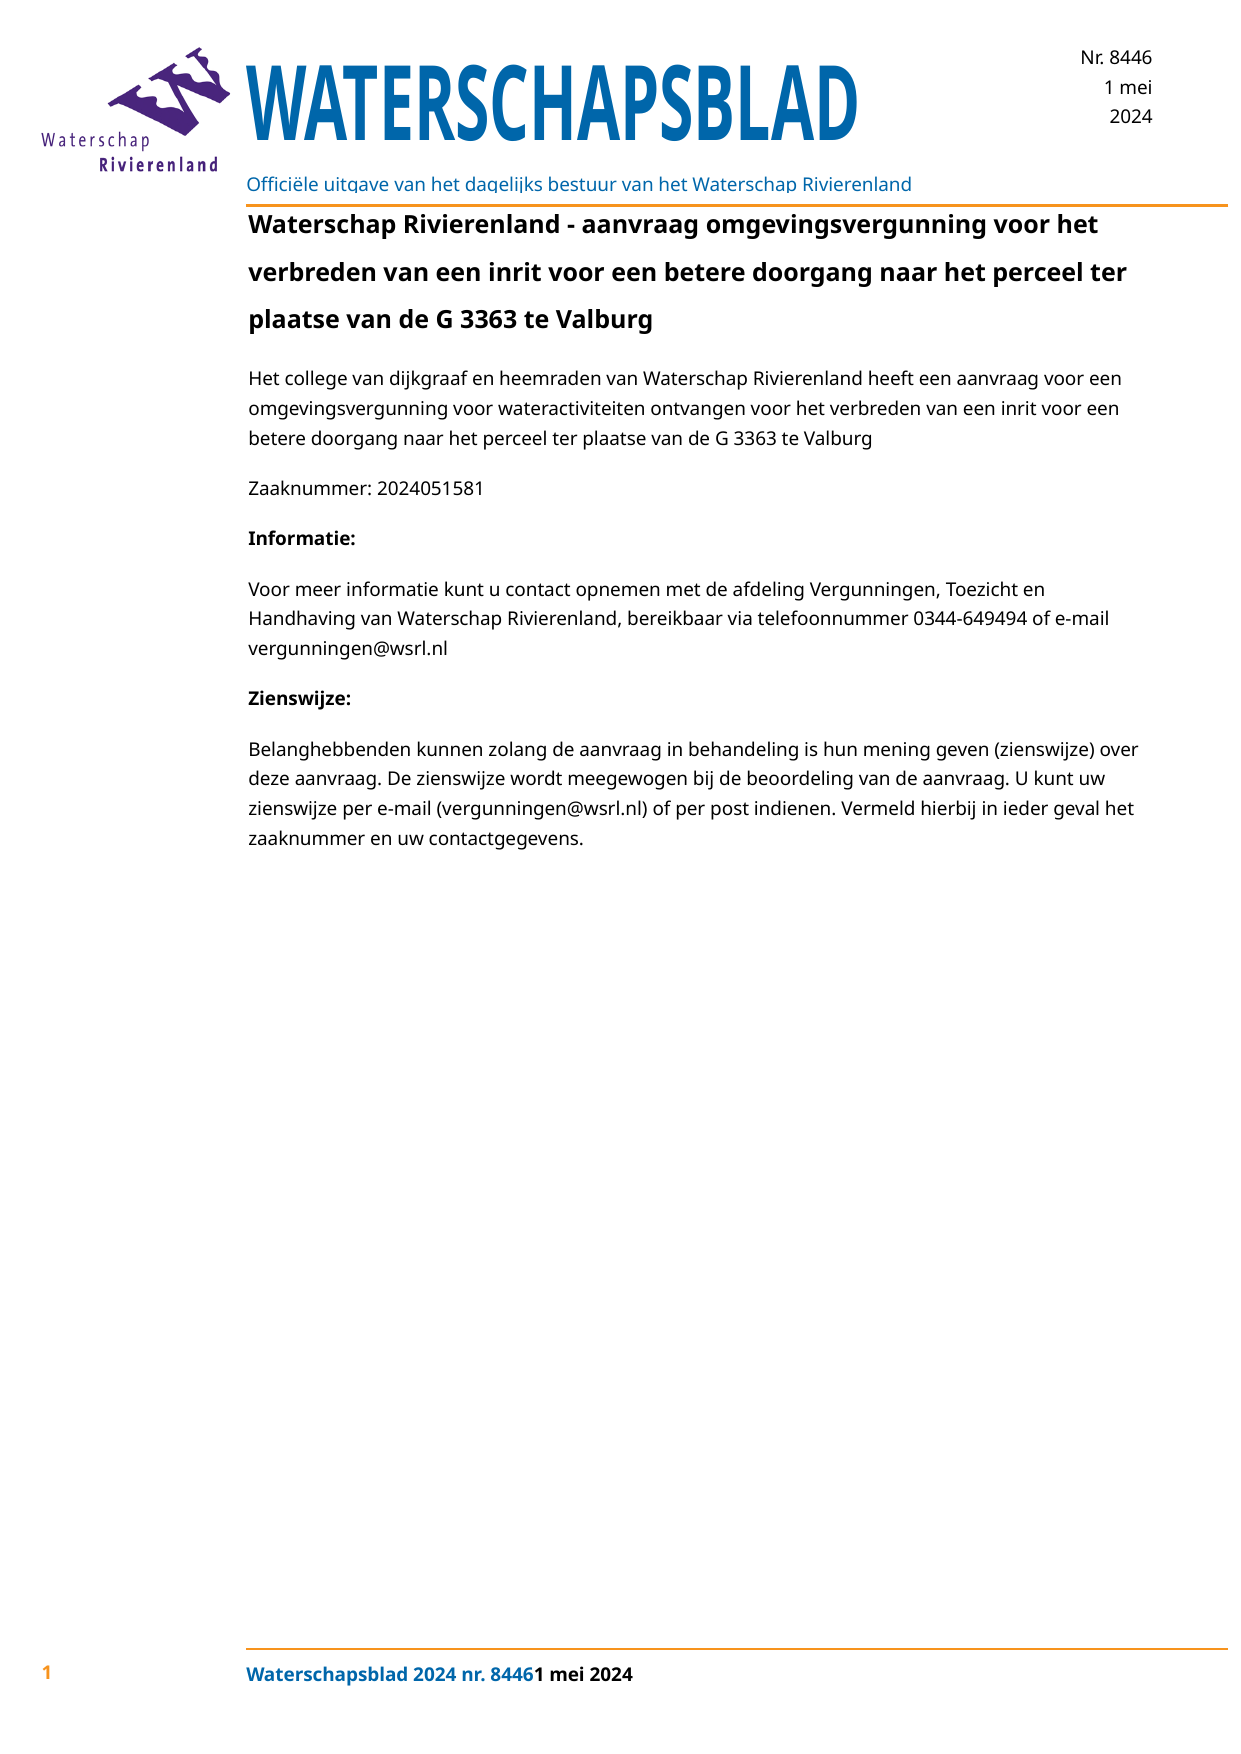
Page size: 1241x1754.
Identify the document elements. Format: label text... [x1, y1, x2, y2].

text Waterschap Rivierenland - aanvraag omgevingsvergunning voor het verbreden van een inrit voor een betere doorgang naar het perceel ter plaatse van de G 3363 te Valburg [248, 207, 1152, 336]
text Voor meer informatie kunt u contact opnemen met de afdeling Vergunningen, Toezicht en Handhaving van Waterschap Rivierenland, bereikbaar via telefoonnummer 0344-649494 of e-mail vergunningen@wsrl.nl [248, 576, 1152, 661]
picture [41, 47, 231, 172]
text Belanghebbenden kunnen zolang de aanvraag in behandeling is hun mening geven (zienswijze) over deze aanvraag. De zienswijze wordt meegewogen bij de beoordeling van de aanvraag. U kunt uw zienswijze per e-mail (vergunningen@wsrl.nl) of per post indienen. Vermeld hierbij in ieder geval het zaaknummer en uw contactgegevens. [248, 736, 1152, 850]
text Informatie: [248, 526, 1152, 551]
text Het college van dijkgraaf en heemraden van Waterschap Rivierenland heeft een aanvraag voor een omgevingsvergunning voor wateractiviteiten ontvangen voor het verbreden van een inrit voor een betere doorgang naar het perceel ter plaatse van de G 3363 te Valburg [248, 366, 1152, 450]
text Zaaknummer: 2024051581 [248, 475, 1152, 501]
text Zienswijze: [248, 686, 1152, 711]
